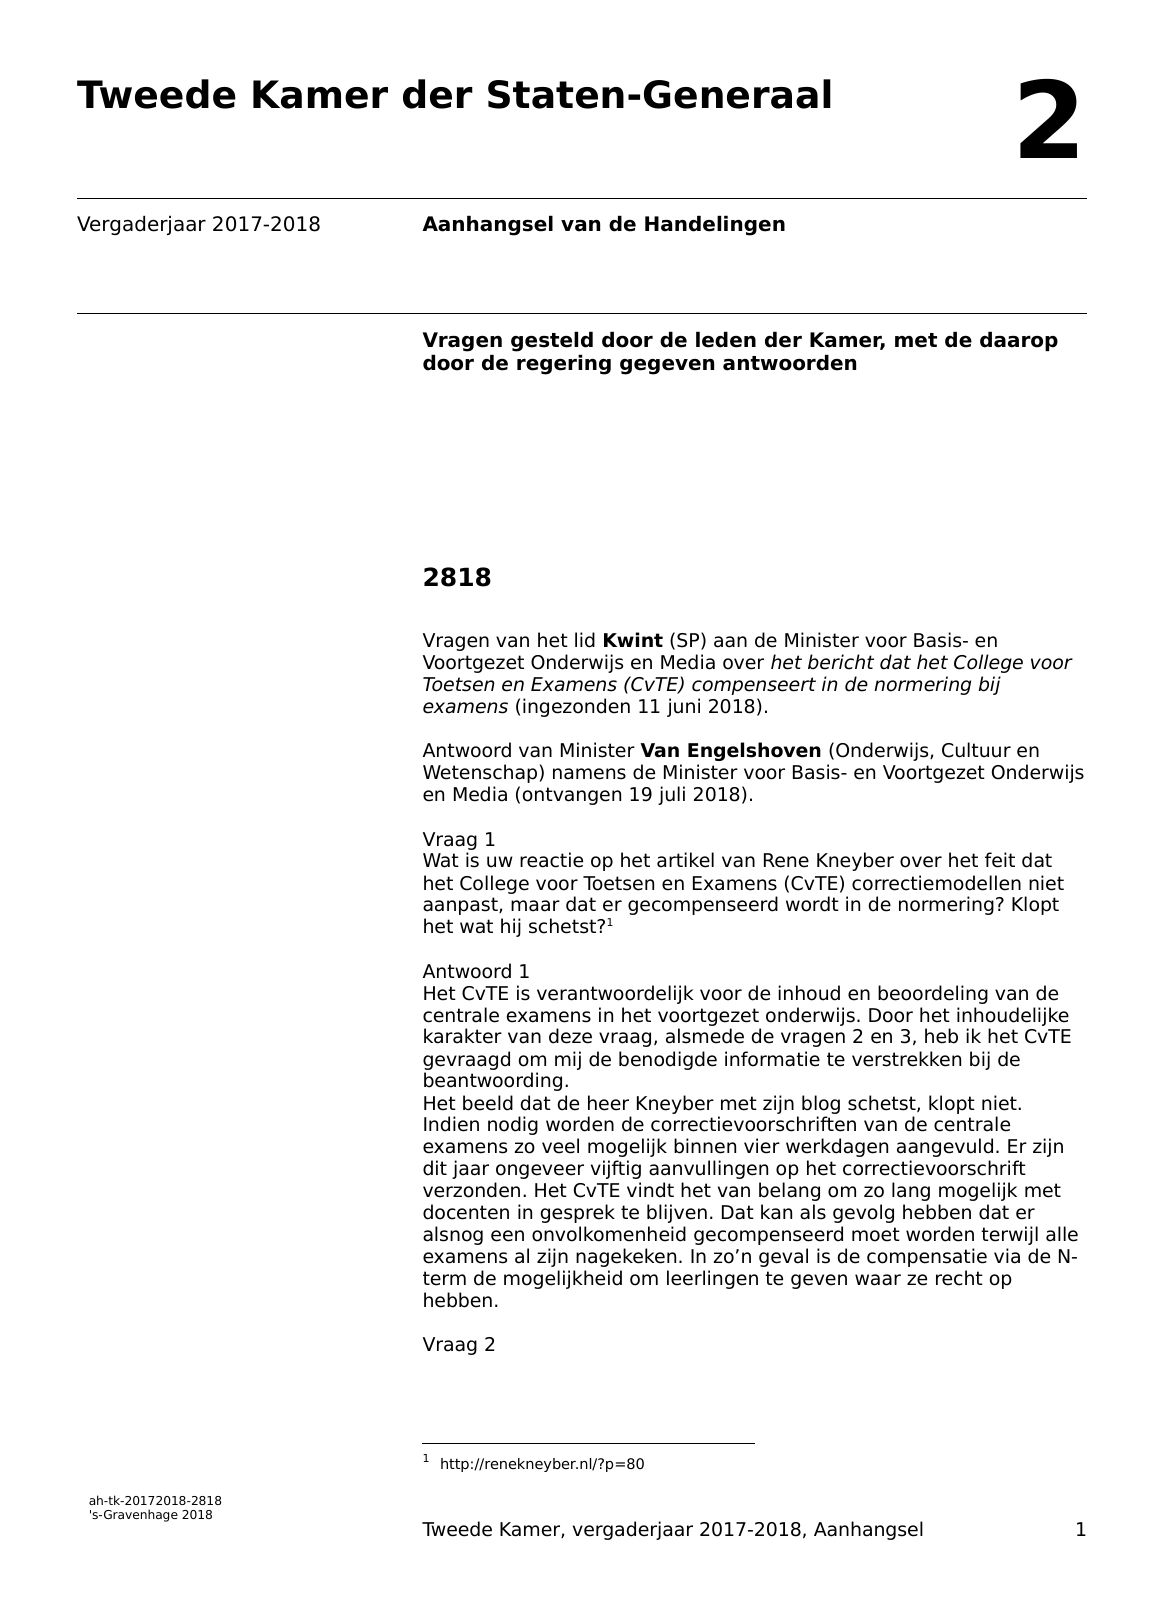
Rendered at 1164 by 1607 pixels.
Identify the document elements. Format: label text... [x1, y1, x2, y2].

text 's-Gravenhage 2018 [88, 1508, 323, 1522]
text 2818 [422, 563, 1087, 592]
text Antwoord van Minister Van Engelshoven (Onderwijs, Cultuur en Wetenschap) namens de Minister voor Basis- en Voortgezet Onderwijs en Media (ontvangen 19 juli 2018). [422, 740, 1087, 806]
text Het CvTE is verantwoordelijk voor de inhoud en beoordeling van de centrale examens in het voortgezet onderwijs. Door het inhoudelijke karakter van deze vraag, alsmede de vragen 2 en 3, heb ik het CvTE gevraagd om mij de benodigde informatie te verstrekken bij de beantwoording. [422, 982, 1087, 1092]
table_cell Vragen gesteld door de leden der Kamer, met de daarop door de regering gegeven antwoorden [422, 314, 1087, 375]
text Antwoord 1 [422, 961, 1087, 982]
text Het beeld dat de heer Kneyber met zijn blog schetst, klopt niet. Indien nodig worden de correctievoorschriften van de centrale examens zo veel mogelijk binnen vier werkdagen aangevuld. Er zijn dit jaar ongeveer vijftig aanvullingen op het correctievoorschrift verzonden. Het CvTE vindt het van belang om zo lang mogelijk met docenten in gesprek te blijven. Dat kan als gevolg hebben dat er alsnog een onvolkomenheid gecompenseerd moet worden terwijl alle examens al zijn nagekeken. In zo’n geval is de compensatie via de N-term de mogelijkheid om leerlingen te geven waar ze recht op hebben. [422, 1092, 1087, 1312]
text http://renekneyber.nl/?p=80 [422, 1452, 1087, 1474]
text Vraag 1 [422, 828, 1087, 850]
table_cell [77, 314, 422, 375]
text Vragen van het lid Kwint (SP) aan de Minister voor Basis- en Voortgezet Onderwijs en Media over het bericht dat het College voor Toetsen en Examens (CvTE) compenseert in de normering bij examens (ingezonden 11 juni 2018). [422, 630, 1087, 718]
table_cell Vergaderjaar 2017-2018 [77, 199, 422, 313]
table_header Tweede Kamer der Staten-Generaal [77, 59, 886, 198]
text Wat is uw reactie op het artikel van Rene Kneyber over het feit dat het College voor Toetsen en Examens (CvTE) correctiemodellen niet aanpast, maar dat er gecompenseerd wordt in de normering? Klopt het wat hij schetst? [422, 850, 1087, 938]
text Vraag 2 [422, 1334, 1087, 1356]
text ah-tk-20172018-2818 [88, 1494, 323, 1508]
table_header 2 [886, 59, 1087, 198]
table_cell Aanhangsel van de Handelingen [422, 199, 1087, 313]
